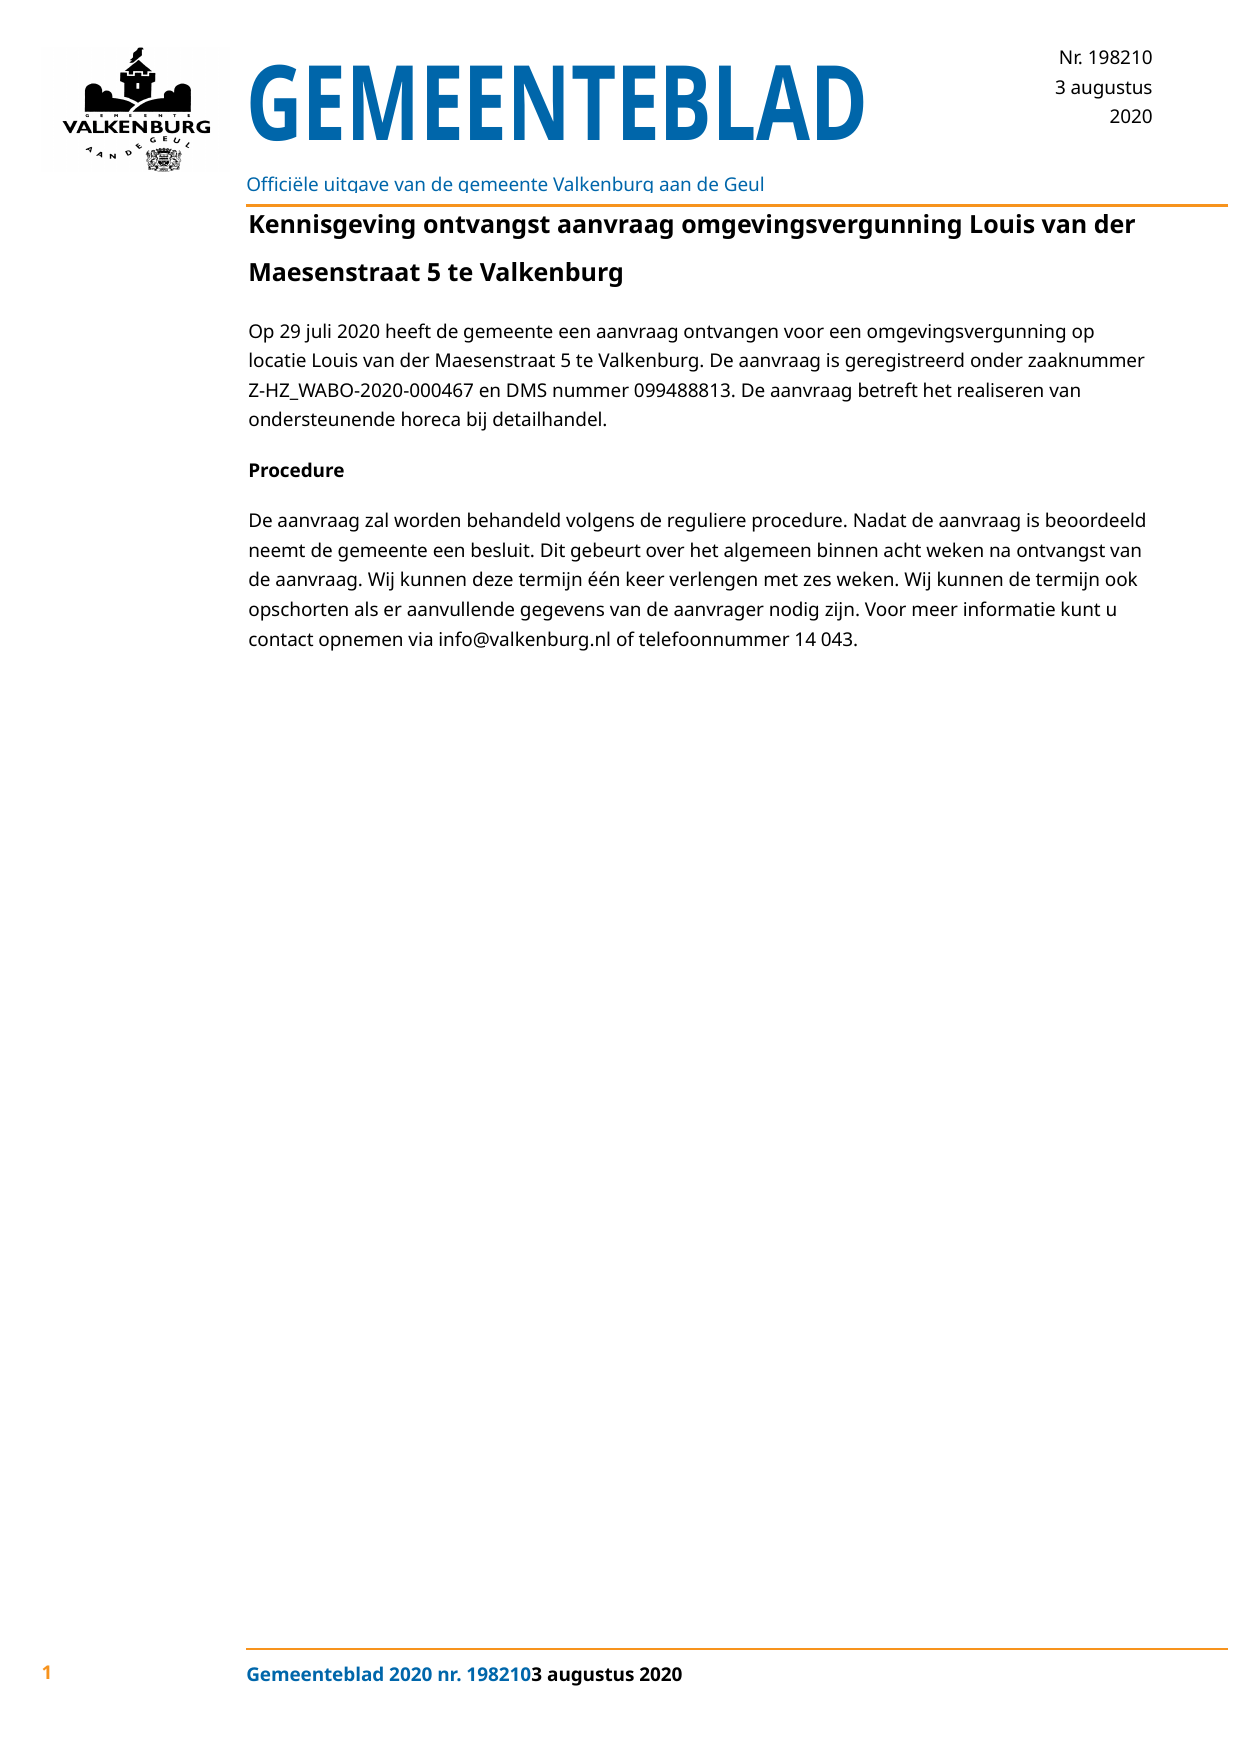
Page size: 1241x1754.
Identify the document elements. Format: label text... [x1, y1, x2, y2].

text Op 29 juli 2020 heeft de gemeente een aanvraag ontvangen voor een omgevingsvergunning op locatie Louis van der Maesenstraat 5 te Valkenburg. De aanvraag is geregistreerd onder zaaknummer Z-HZ_WABO-2020-000467 en DMS nummer 099488813. De aanvraag betreft het realiseren van ondersteunende horeca bij detailhandel. [248, 318, 1152, 432]
text De aanvraag zal worden behandeld volgens de reguliere procedure. Nadat de aanvraag is beoordeeld neemt de gemeente een besluit. Dit gebeurt over het algemeen binnen acht weken na ontvangst van de aanvraag. Wij kunnen deze termijn één keer verlengen met zes weken. Wij kunnen de termijn ook opschorten als er aanvullende gegevens van de aanvrager nodig zijn. Voor meer informatie kunt u contact opnemen via info@valkenburg.nl of telefoonnummer 14 043. [248, 507, 1152, 652]
picture [41, 47, 231, 172]
text Procedure [248, 457, 1152, 483]
text Kennisgeving ontvangst aanvraag omgevingsvergunning Louis van der Maesenstraat 5 te Valkenburg [248, 207, 1152, 288]
